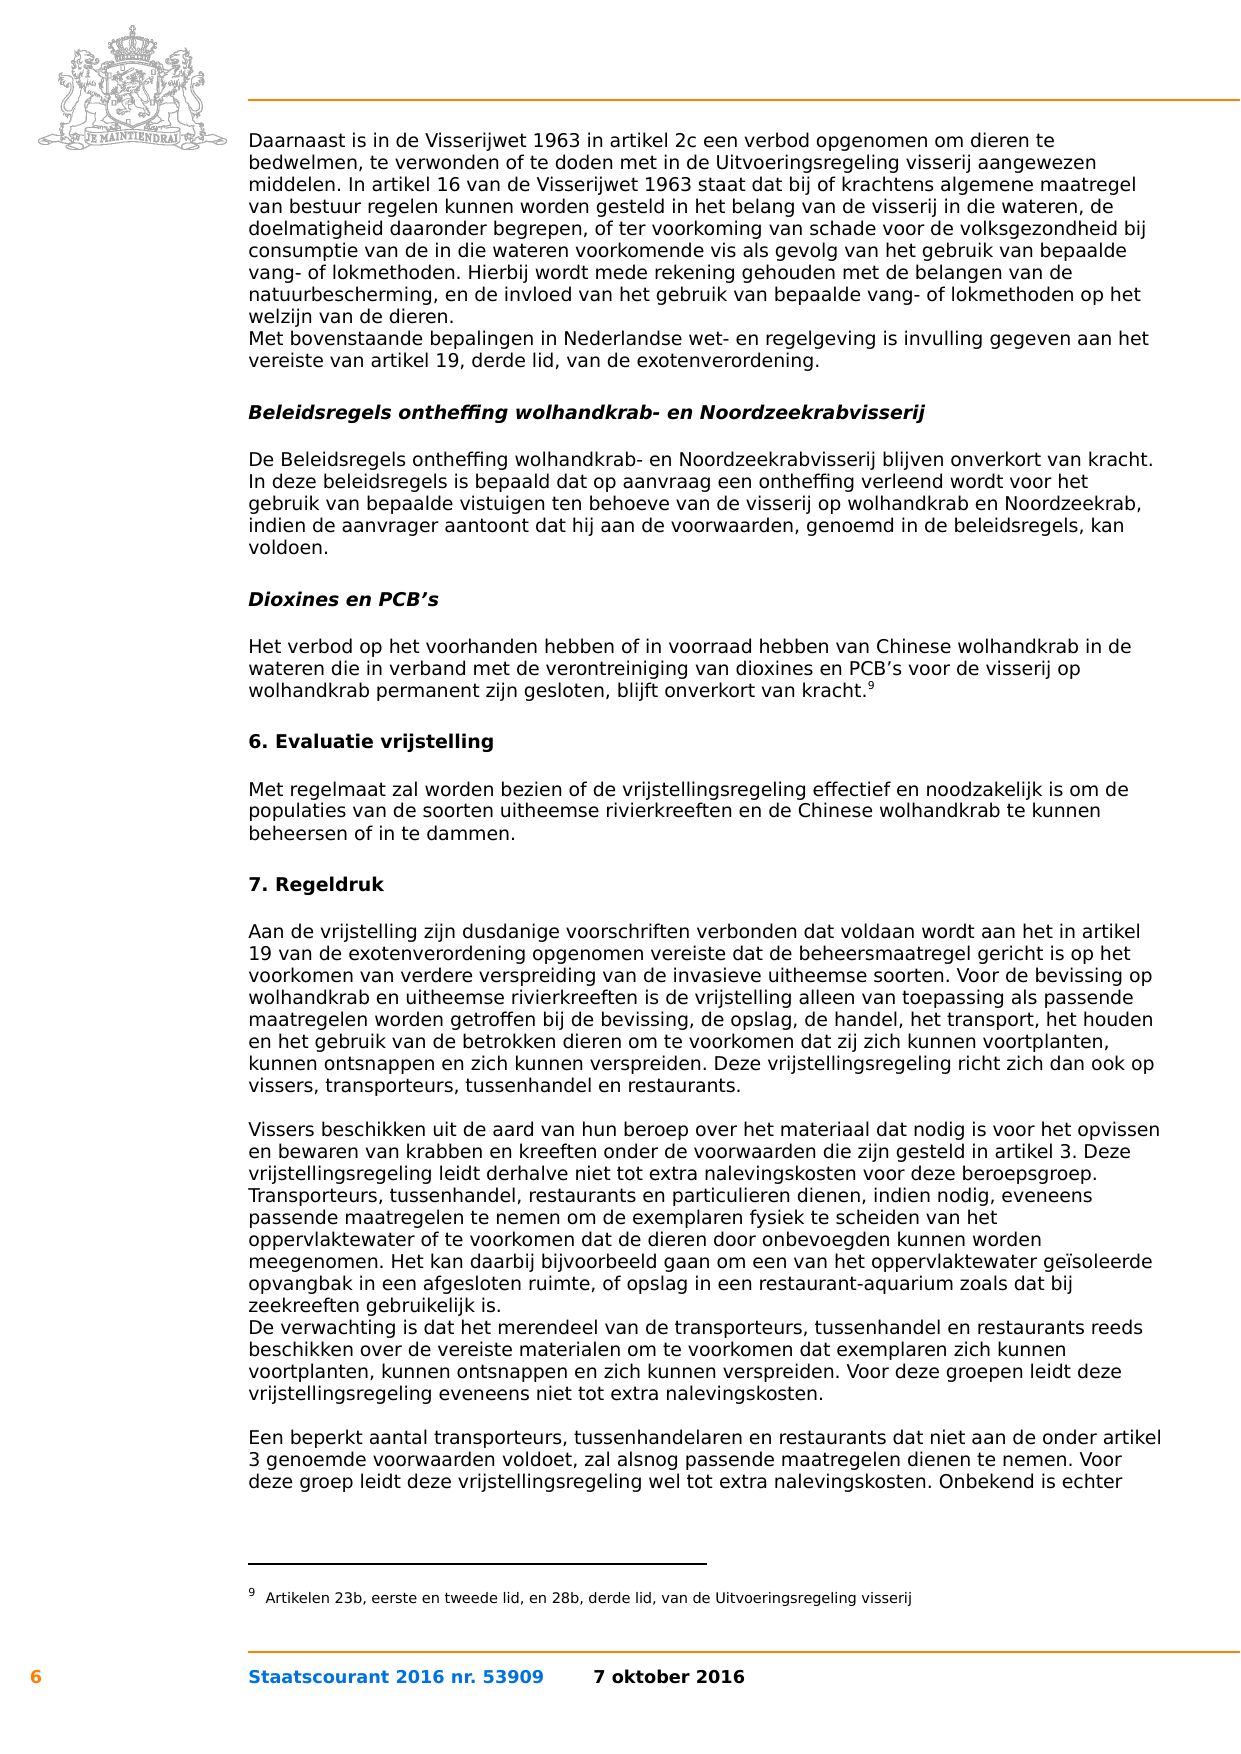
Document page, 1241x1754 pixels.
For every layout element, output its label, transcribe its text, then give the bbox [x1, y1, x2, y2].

text Transporteurs, tussenhandel, restaurants en particulieren dienen, indien nodig, eveneens passende maatregelen te nemen om de exemplaren fysiek te scheiden van het oppervlaktewater of te voorkomen dat de dieren door onbevoegden kunnen worden meegenomen. Het kan daarbij bijvoorbeeld gaan om een van het oppervlaktewater geïsoleerde opvangbak in een afgesloten ruimte, of opslag in een restaurant-aquarium zoals dat bij zeekreeften gebruikelijk is. [248, 1185, 1163, 1317]
text De Beleidsregels ontheffing wolhandkrab- en Noordzeekrabvisserij blijven onverkort van kracht. In deze beleidsregels is bepaald dat op aanvraag een ontheffing verleend wordt voor het gebruik van bepaalde vistuigen ten behoeve van de visserij op wolhandkrab en Noordzeekrab, indien de aanvrager aantoont dat hij aan de voorwaarden, genoemd in de beleidsregels, kan voldoen. [248, 449, 1163, 558]
text Met bovenstaande bepalingen in Nederlandse wet- en regelgeving is invulling gegeven aan het vereiste van artikel 19, derde lid, van de exotenverordening. [248, 328, 1163, 372]
text Vissers beschikken uit de aard van hun beroep over het materiaal dat nodig is voor het opvissen en bewaren van krabben en kreeften onder de voorwaarden die zijn gesteld in artikel 3. Deze vrijstellingsregeling leidt derhalve niet tot extra nalevingskosten voor deze beroepsgroep. [248, 1119, 1163, 1185]
text Aan de vrijstelling zijn dusdanige voorschriften verbonden dat voldaan wordt aan het in artikel 19 van de exotenverordening opgenomen vereiste dat de beheersmaatregel gericht is op het voorkomen van verdere verspreiding van de invasieve uitheemse soorten. Voor de bevissing op wolhandkrab en uitheemse rivierkreeften is de vrijstelling alleen van toepassing als passende maatregelen worden getroffen bij de bevissing, de opslag, de handel, het transport, het houden en het gebruik van de betrokken dieren om te voorkomen dat zij zich kunnen voortplanten, kunnen ontsnappen en zich kunnen verspreiden. Deze vrijstellingsregeling richt zich dan ook op vissers, transporteurs, tussenhandel en restaurants. [248, 921, 1163, 1097]
text De verwachting is dat het merendeel van de transporteurs, tussenhandel en restaurants reeds beschikken over de vereiste materialen om te voorkomen dat exemplaren zich kunnen voortplanten, kunnen ontsnappen en zich kunnen verspreiden. Voor deze groepen leidt deze vrijstellingsregeling eveneens niet tot extra nalevingskosten. [248, 1317, 1163, 1405]
text Artikelen 23b, eerste en tweede lid, en 28b, derde lid, van de Uitvoeringsregeling visserij [248, 1586, 1163, 1608]
text Het verbod op het voorhanden hebben of in voorraad hebben van Chinese wolhandkrab in de wateren die in verband met de verontreiniging van dioxines en PCB’s voor de visserij op wolhandkrab permanent zijn gesloten, blijft onverkort van kracht. [248, 636, 1163, 701]
picture [38, 25, 227, 150]
subtitle Beleidsregels ontheffing wolhandkrab- en Noordzeekrabvisserij [248, 402, 1163, 424]
text Een beperkt aantal transporteurs, tussenhandelaren en restaurants dat niet aan de onder artikel 3 genoemde voorwaarden voldoet, zal alsnog passende maatregelen dienen te nemen. Voor deze groep leidt deze vrijstellingsregeling wel tot extra nalevingskosten. Onbekend is echter [248, 1427, 1163, 1493]
subtitle 6. Evaluatie vrijstelling [248, 731, 1163, 753]
subtitle Dioxines en PCB’s [248, 588, 1163, 611]
subtitle 7. Regeldruk [248, 874, 1163, 896]
text Met regelmaat zal worden bezien of de vrijstellingsregeling effectief en noodzakelijk is om de populaties van de soorten uitheemse rivierkreeften en de Chinese wolhandkrab te kunnen beheersen of in te dammen. [248, 778, 1163, 844]
text Daarnaast is in de Visserijwet 1963 in artikel 2c een verbod opgenomen om dieren te bedwelmen, te verwonden of te doden met in de Uitvoeringsregeling visserij aangewezen middelen. In artikel 16 van de Visserijwet 1963 staat dat bij of krachtens algemene maatregel van bestuur regelen kunnen worden gesteld in het belang van de visserij in die wateren, de doelmatigheid daaronder begrepen, of ter voorkoming van schade voor de volksgezondheid bij consumptie van de in die wateren voorkomende vis als gevolg van het gebruik van bepaalde vang- of lokmethoden. Hierbij wordt mede rekening gehouden met de belangen van de natuurbescherming, en de invloed van het gebruik van bepaalde vang- of lokmethoden op het welzijn van de dieren. [248, 130, 1163, 328]
